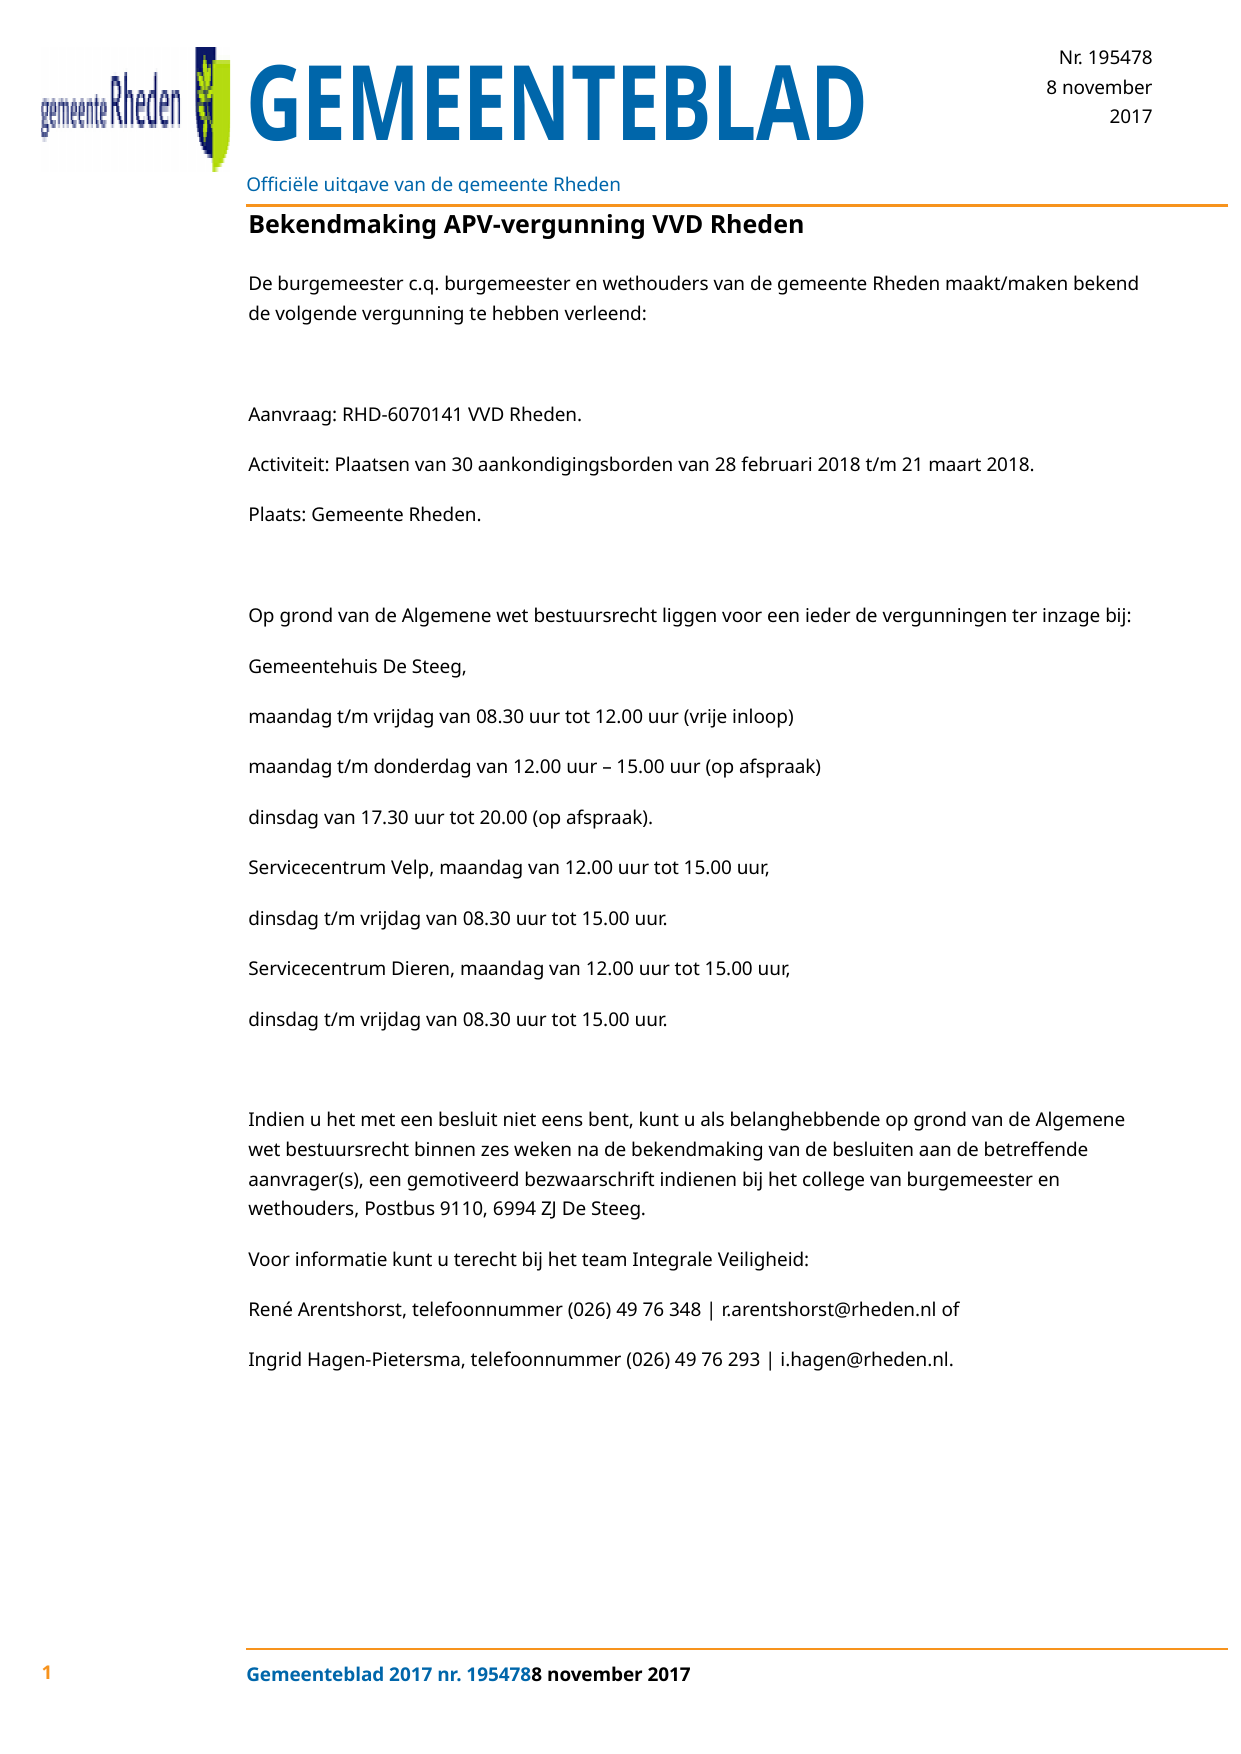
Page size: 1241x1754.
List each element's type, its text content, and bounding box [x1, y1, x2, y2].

text Servicecentrum Velp, maandag van 12.00 uur tot 15.00 uur, [248, 854, 1152, 880]
text René Arentshorst, telefoonnummer (026) 49 76 348 | r.arentshorst@rheden.nl of [248, 1296, 1152, 1322]
text Indien u het met een besluit niet eens bent, kunt u als belanghebbende op grond van de Algemene wet bestuursrecht binnen zes weken na de bekendmaking van de besluiten aan de betreffende aanvrager(s), een gemotiveerd bezwaarschrift indienen bij het college van burgemeester en wethouders, Postbus 9110, 6994 ZJ De Steeg. [248, 1107, 1152, 1221]
text Op grond van de Algemene wet bestuursrecht liggen voor een ieder de vergunningen ter inzage bij: [248, 602, 1152, 628]
text Ingrid Hagen-Pietersma, telefoonnummer (026) 49 76 293 | i.hagen@rheden.nl. [248, 1347, 1152, 1372]
text Plaats: Gemeente Rheden. [248, 502, 1152, 527]
picture [41, 47, 231, 172]
text dinsdag t/m vrijdag van 08.30 uur tot 15.00 uur. [248, 905, 1152, 931]
text dinsdag van 17.30 uur tot 20.00 (op afspraak). [248, 804, 1152, 830]
text De burgemeester c.q. burgemeester en wethouders van de gemeente Rheden maakt/maken bekend de volgende vergunning te hebben verleend: [248, 270, 1152, 326]
text Aanvraag: RHD-6070141 VVD Rheden. [248, 401, 1152, 426]
text Activiteit: Plaatsen van 30 aankondigingsborden van 28 februari 2018 t/m 21 maart 2018. [248, 451, 1152, 477]
text Bekendmaking APV-vergunning VVD Rheden [248, 207, 1152, 241]
text Voor informatie kunt u terecht bij het team Integrale Veiligheid: [248, 1246, 1152, 1271]
text dinsdag t/m vrijdag van 08.30 uur tot 15.00 uur. [248, 1006, 1152, 1031]
text Gemeentehuis De Steeg, [248, 653, 1152, 678]
text maandag t/m donderdag van 12.00 uur – 15.00 uur (op afspraak) [248, 754, 1152, 779]
text maandag t/m vrijdag van 08.30 uur tot 12.00 uur (vrije inloop) [248, 703, 1152, 729]
text Servicecentrum Dieren, maandag van 12.00 uur tot 15.00 uur, [248, 955, 1152, 981]
